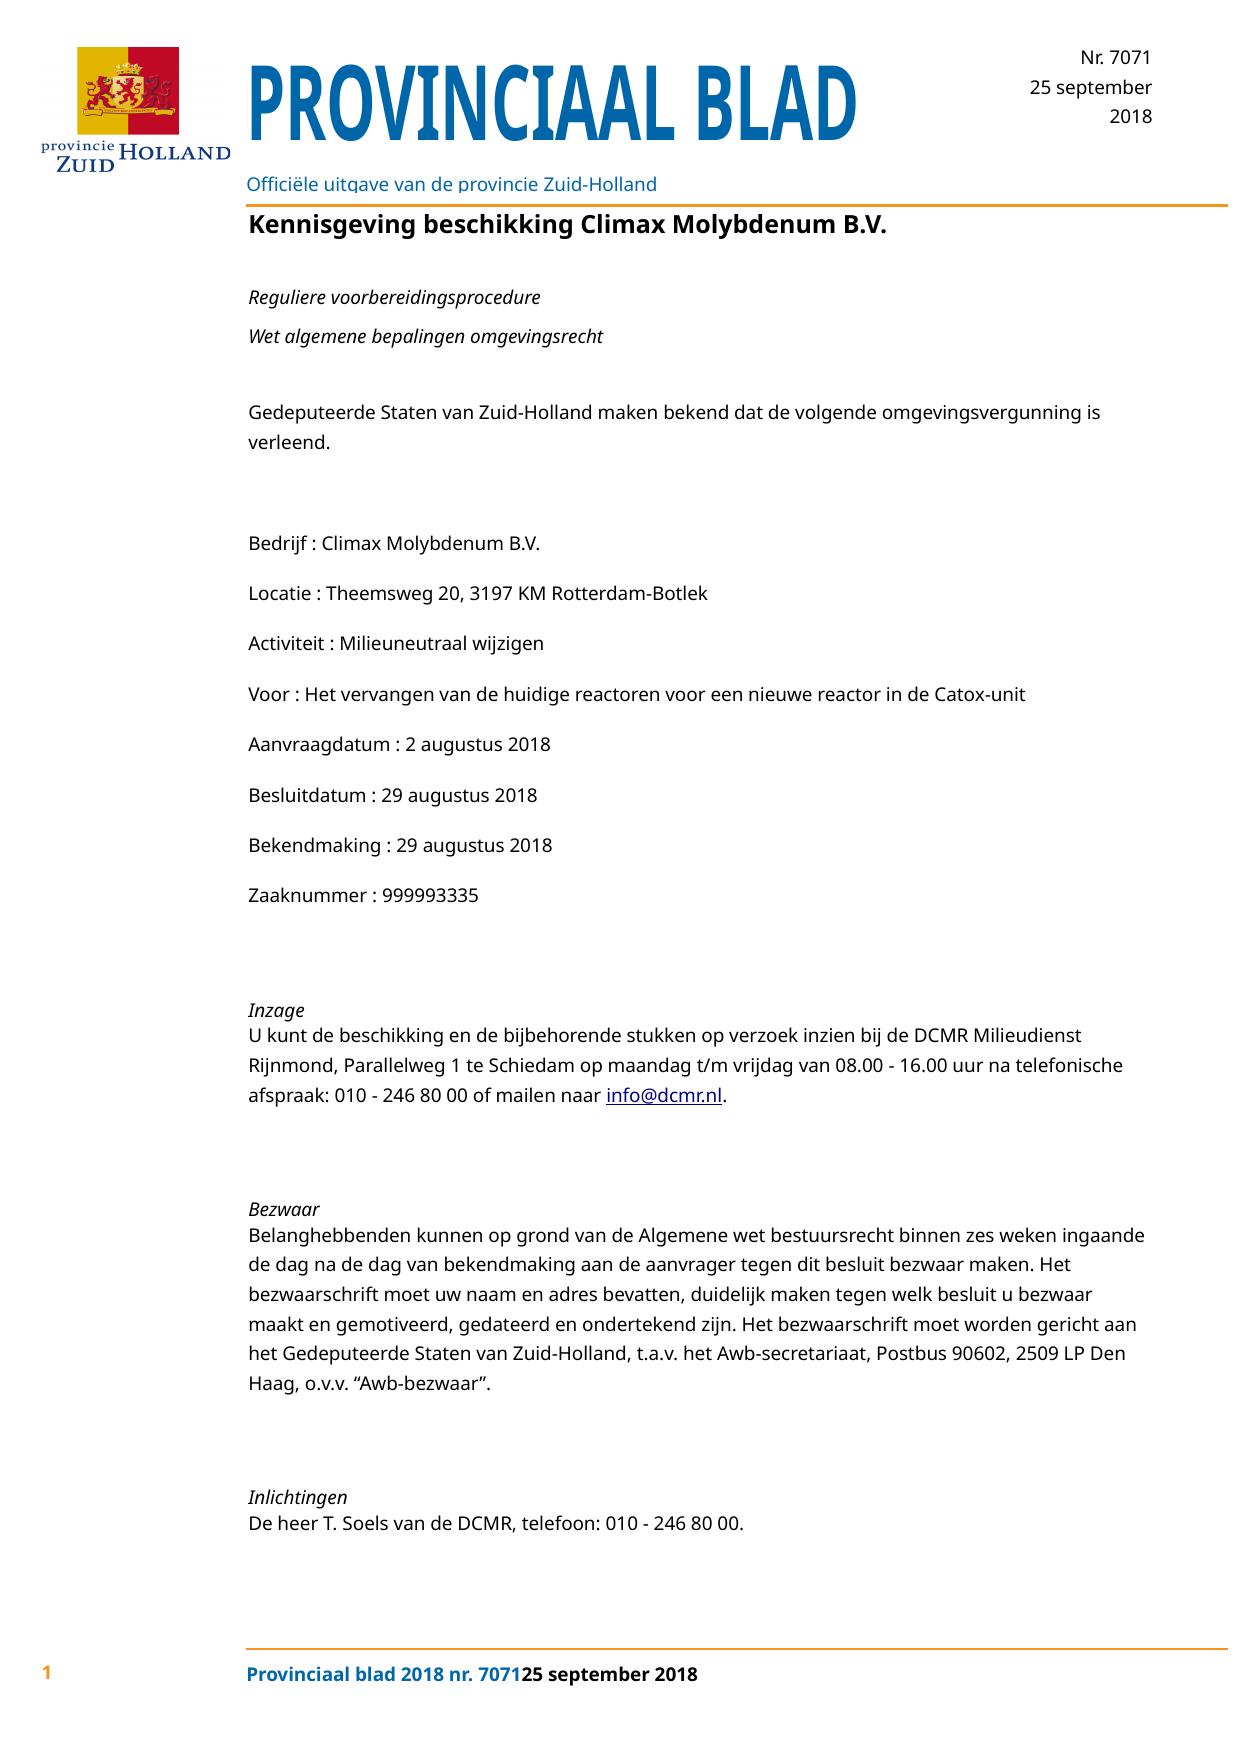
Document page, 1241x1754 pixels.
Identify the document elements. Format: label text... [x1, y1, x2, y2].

text Zaaknummer : 999993335 [248, 883, 1152, 908]
text Besluitdatum : 29 augustus 2018 [248, 782, 1152, 807]
text U kunt de beschikking en de bijbehorende stukken op verzoek inzien bij de DCMR Milieudienst Rijnmond, Parallelweg 1 te Schiedam op maandag t/m vrijdag van 08.00 - 16.00 uur na telefonische afspraak: 010 - 246 80 00 of mailen naar info@dcmr.nl. [248, 1023, 1152, 1108]
text Inzage [248, 997, 1152, 1023]
text Gedeputeerde Staten van Zuid-Holland maken bekend dat de volgende omgevingsvergunning is verleend. [248, 399, 1152, 454]
text Locatie : Theemsweg 20, 3197 KM Rotterdam-Botlek [248, 580, 1152, 606]
text Bezwaar [248, 1196, 1152, 1222]
text Inlichtingen [248, 1484, 1152, 1510]
text Reguliere voorbereidingsprocedure [248, 284, 1152, 309]
text Bedrijf : Climax Molybdenum B.V. [248, 530, 1152, 555]
text Wet algemene bepalingen omgevingsrecht [248, 323, 1152, 349]
text Activiteit : Milieuneutraal wijzigen [248, 631, 1152, 656]
text Aanvraagdatum : 2 augustus 2018 [248, 731, 1152, 757]
text Voor : Het vervangen van de huidige reactoren voor een nieuwe reactor in de Catox-unit [248, 681, 1152, 707]
picture [41, 47, 231, 172]
text De heer T. Soels van de DCMR, telefoon: 010 - 246 80 00. [248, 1510, 1152, 1536]
text Bekendmaking : 29 augustus 2018 [248, 832, 1152, 858]
text Kennisgeving beschikking Climax Molybdenum B.V. [248, 207, 1152, 241]
text Belanghebbenden kunnen op grond van de Algemene wet bestuursrecht binnen zes weken ingaande de dag na de dag van bekendmaking aan de aanvrager tegen dit besluit bezwaar maken. Het bezwaarschrift moet uw naam en adres bevatten, duidelijk maken tegen welk besluit u bezwaar maakt en gemotiveerd, gedateerd en ondertekend zijn. Het bezwaarschrift moet worden gericht aan het Gedeputeerde Staten van Zuid-Holland, t.a.v. het Awb-secretariaat, Postbus 90602, 2509 LP Den Haag, o.v.v. “Awb-bezwaar”. [248, 1222, 1152, 1396]
